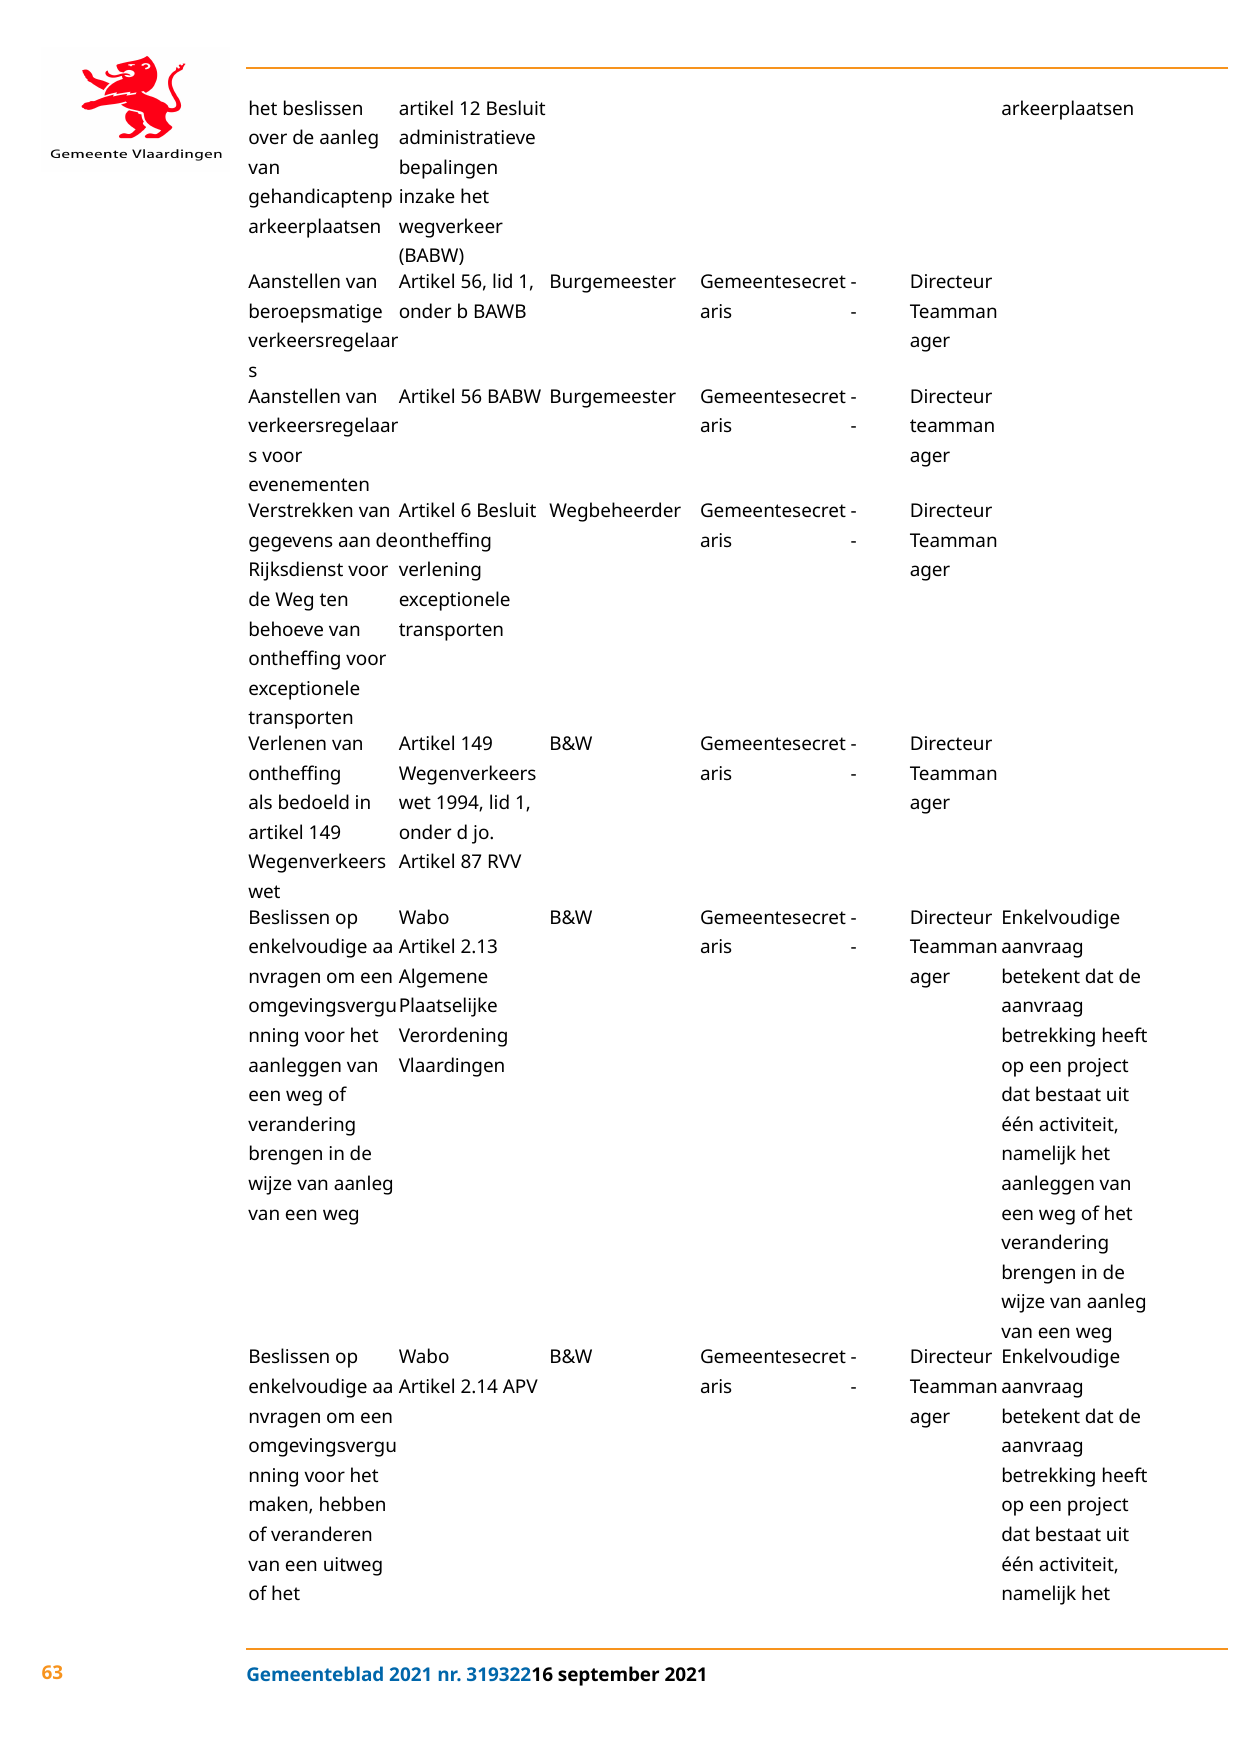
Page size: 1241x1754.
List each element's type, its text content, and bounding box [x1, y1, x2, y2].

table_cell Gemeentesecretaris [700, 730, 850, 904]
table_cell arkeerplaatsen [1001, 95, 1152, 268]
table_cell Aanstellen van beroepsmatige verkeersregelaars [248, 269, 398, 383]
table_cell B&W [549, 904, 700, 1344]
table_cell Enkelvoudige aanvraag betekent dat de aanvraag betrekking heeft op een project dat bestaat uit één activiteit, namelijk het aanleggen van een weg of het verandering brengen in de wijze van aanleg van een weg [1001, 904, 1152, 1344]
table_cell Wabo Artikel 2.14 APV [399, 1344, 549, 1606]
table_cell artikel 12 Besluit administratieve bepalingen inzake het wegverkeer (BABW) [399, 95, 549, 268]
table_cell Beslissen op enkelvoudige aanvragen om een omgevingsvergunning voor het maken, hebben of veranderen van een uitweg of het [248, 1344, 398, 1606]
picture [41, 47, 231, 172]
table_cell B&W [549, 1344, 700, 1606]
table_cell [1001, 730, 1152, 904]
table_cell B&W [549, 730, 700, 904]
table_cell Wabo Artikel 2.13 Algemene Plaatselijke Verordening Vlaardingen [399, 904, 549, 1344]
table_cell Directeur teammanager [850, 383, 1001, 497]
table_cell Burgemeester [549, 383, 700, 497]
table_cell [1001, 383, 1152, 497]
table_cell Verstrekken van gegevens aan de Rijksdienst voor de Weg ten behoeve van ontheffing voor exceptionele transporten [248, 498, 398, 730]
table_cell [700, 95, 850, 268]
table_cell Artikel 149 Wegenverkeerswet 1994, lid 1, onder d jo. Artikel 87 RVV [399, 730, 549, 904]
table_cell Gemeentesecretaris [700, 904, 850, 1344]
table_cell Gemeentesecretaris [700, 1344, 850, 1606]
table_cell Gemeentesecretaris [700, 383, 850, 497]
table_cell Directeur Teammanager [850, 730, 1001, 904]
table_cell Enkelvoudige aanvraag betekent dat de aanvraag betrekking heeft op een project dat bestaat uit één activiteit, namelijk het [1001, 1344, 1152, 1606]
table_cell Gemeentesecretaris [700, 498, 850, 730]
table_cell Gemeentesecretaris [700, 269, 850, 383]
table_cell [850, 95, 1001, 268]
table_cell Beslissen op enkelvoudige aanvragen om een omgevingsvergunning voor het aanleggen van een weg of verandering brengen in de wijze van aanleg van een weg [248, 904, 398, 1344]
table_cell Directeur Teammanager [850, 1344, 1001, 1606]
table_cell Artikel 56, lid 1, onder b BAWB [399, 269, 549, 383]
table_cell Directeur Teammanager [850, 904, 1001, 1344]
table_cell [1001, 498, 1152, 730]
table_cell het beslissen over de aanleg van gehandicaptenparkeerplaatsen [248, 95, 398, 268]
table_cell Directeur Teammanager [850, 269, 1001, 383]
table_cell Wegbeheerder [549, 498, 700, 730]
table_cell Directeur Teammanager [850, 498, 1001, 730]
table_cell Artikel 56 BABW [399, 383, 549, 497]
table_cell Aanstellen van verkeersregelaars voor evenementen [248, 383, 398, 497]
table_cell Artikel 6 Besluit ontheffing verlening exceptionele transporten [399, 498, 549, 730]
table_cell [549, 95, 700, 268]
table_cell Burgemeester [549, 269, 700, 383]
table_cell [1001, 269, 1152, 383]
table_cell Verlenen van ontheffing als bedoeld in artikel 149 Wegenverkeerswet [248, 730, 398, 904]
